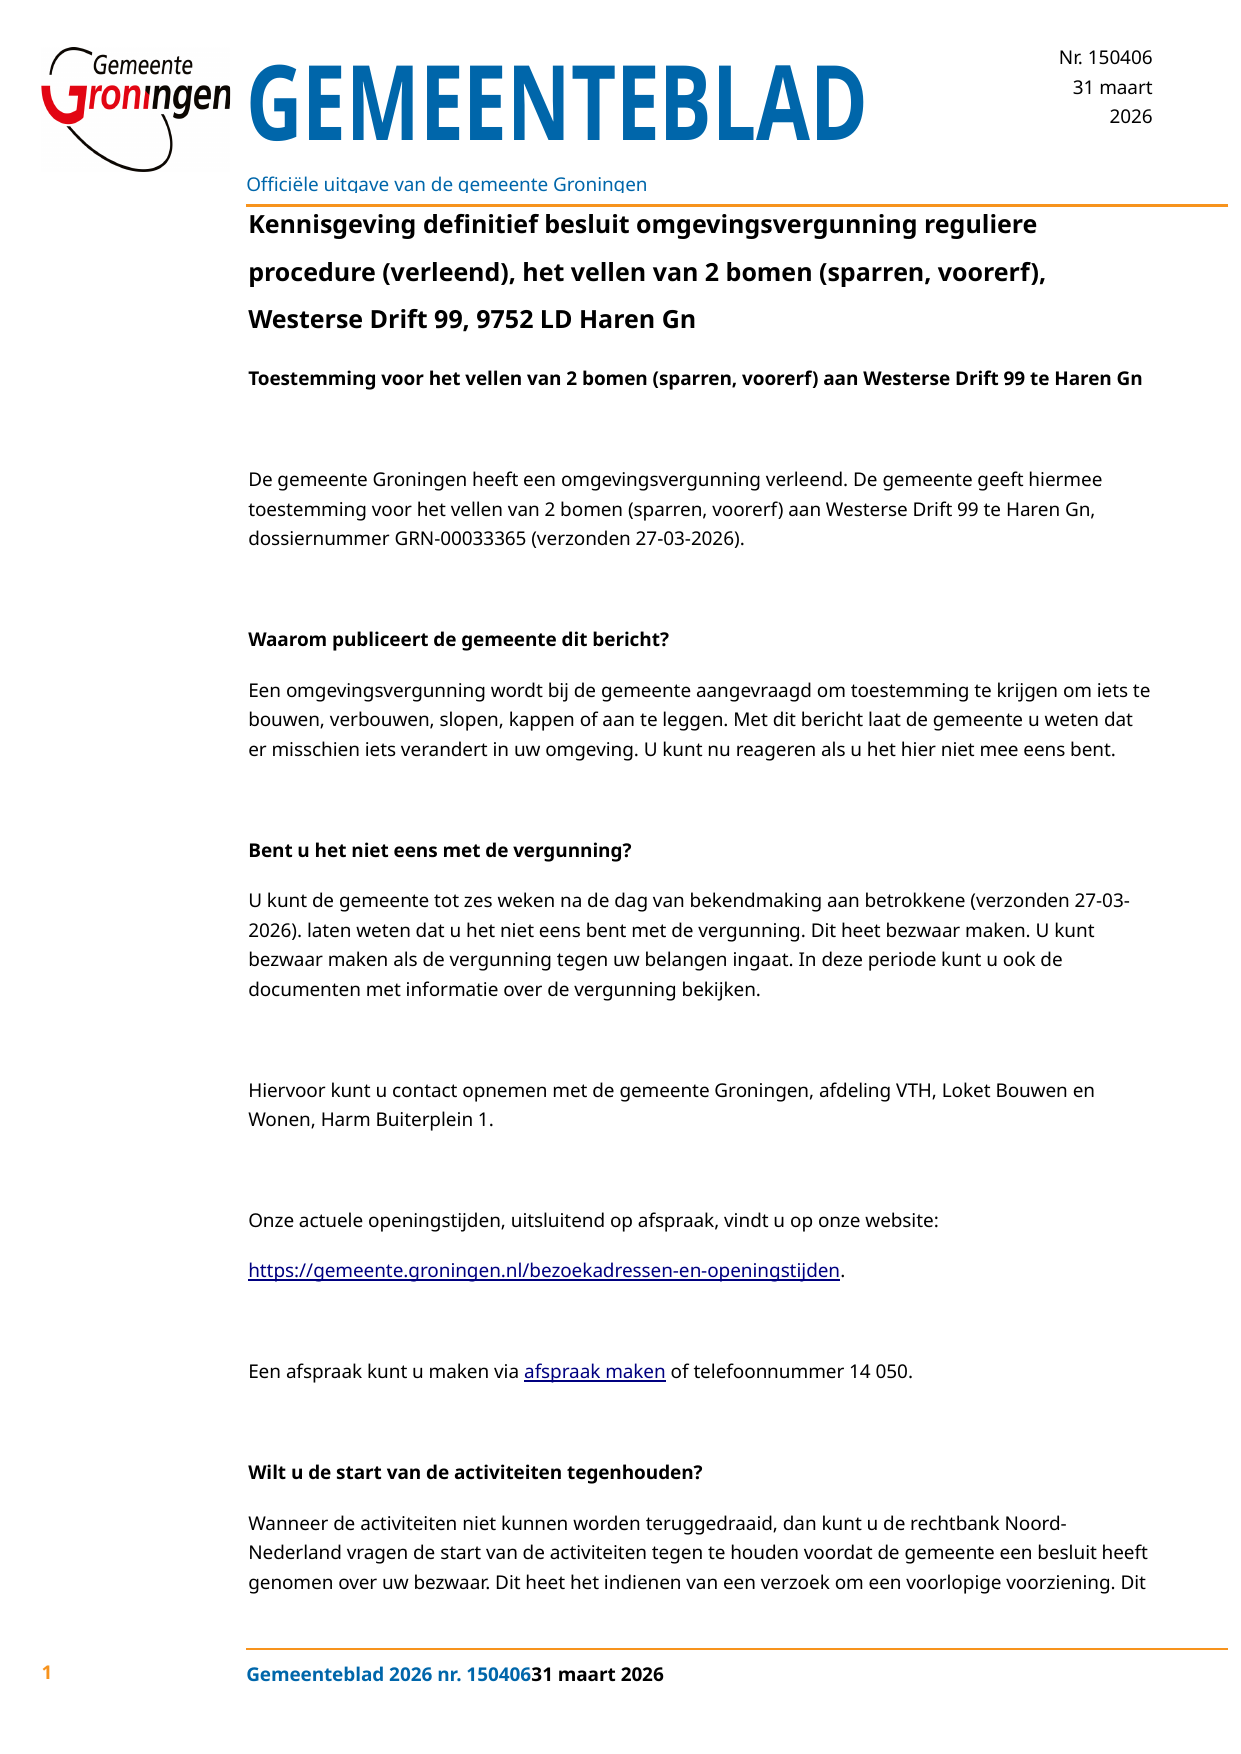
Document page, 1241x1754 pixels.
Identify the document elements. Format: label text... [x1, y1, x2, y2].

text Hiervoor kunt u contact opnemen met de gemeente Groningen, afdeling VTH, Loket Bouwen en Wonen, Harm Buiterplein 1. [248, 1077, 1152, 1132]
text Een afspraak kunt u maken via afspraak maken of telefoonnummer 14 050. [248, 1358, 1152, 1384]
picture [41, 47, 231, 172]
text Wilt u de start van de activiteiten tegenhouden? [248, 1459, 1152, 1485]
text Toestemming voor het vellen van 2 bomen (sparren, voorerf) aan Westerse Drift 99 te Haren Gn [248, 366, 1152, 391]
text Kennisgeving definitief besluit omgevingsvergunning reguliere procedure (verleend), het vellen van 2 bomen (sparren, voorerf), Westerse Drift 99, 9752 LD Haren Gn [248, 207, 1152, 336]
text U kunt de gemeente tot zes weken na de dag van bekendmaking aan betrokkene (verzonden 27-03-2026). laten weten dat u het niet eens bent met de vergunning. Dit heet bezwaar maken. U kunt bezwaar maken als de vergunning tegen uw belangen ingaat. In deze periode kunt u ook de documenten met informatie over de vergunning bekijken. [248, 887, 1152, 1002]
text Bent u het niet eens met de vergunning? [248, 837, 1152, 862]
text De gemeente Groningen heeft een omgevingsvergunning verleend. De gemeente geeft hiermee toestemming voor het vellen van 2 bomen (sparren, voorerf) aan Westerse Drift 99 te Haren Gn, dossiernummer GRN-00033365 (verzonden 27-03-2026). [248, 466, 1152, 551]
text Een omgevingsvergunning wordt bij de gemeente aangevraagd om toestemming te krijgen om iets te bouwen, verbouwen, slopen, kappen of aan te leggen. Met dit bericht laat de gemeente u weten dat er misschien iets verandert in uw omgeving. U kunt nu reageren als u het hier niet mee eens bent. [248, 677, 1152, 762]
text Wanneer de activiteiten niet kunnen worden teruggedraaid, dan kunt u de rechtbank Noord-Nederland vragen de start van de activiteiten tegen te houden voordat de gemeente een besluit heeft genomen over uw bezwaar. Dit heet het indienen van een verzoek om een voorlopige voorziening. Dit [248, 1510, 1152, 1594]
text Onze actuele openingstijden, uitsluitend op afspraak, vindt u op onze website: [248, 1207, 1152, 1233]
text Waarom publiceert de gemeente dit bericht? [248, 626, 1152, 652]
text https://gemeente.groningen.nl/bezoekadressen-en-openingstijden. [248, 1258, 1152, 1283]
